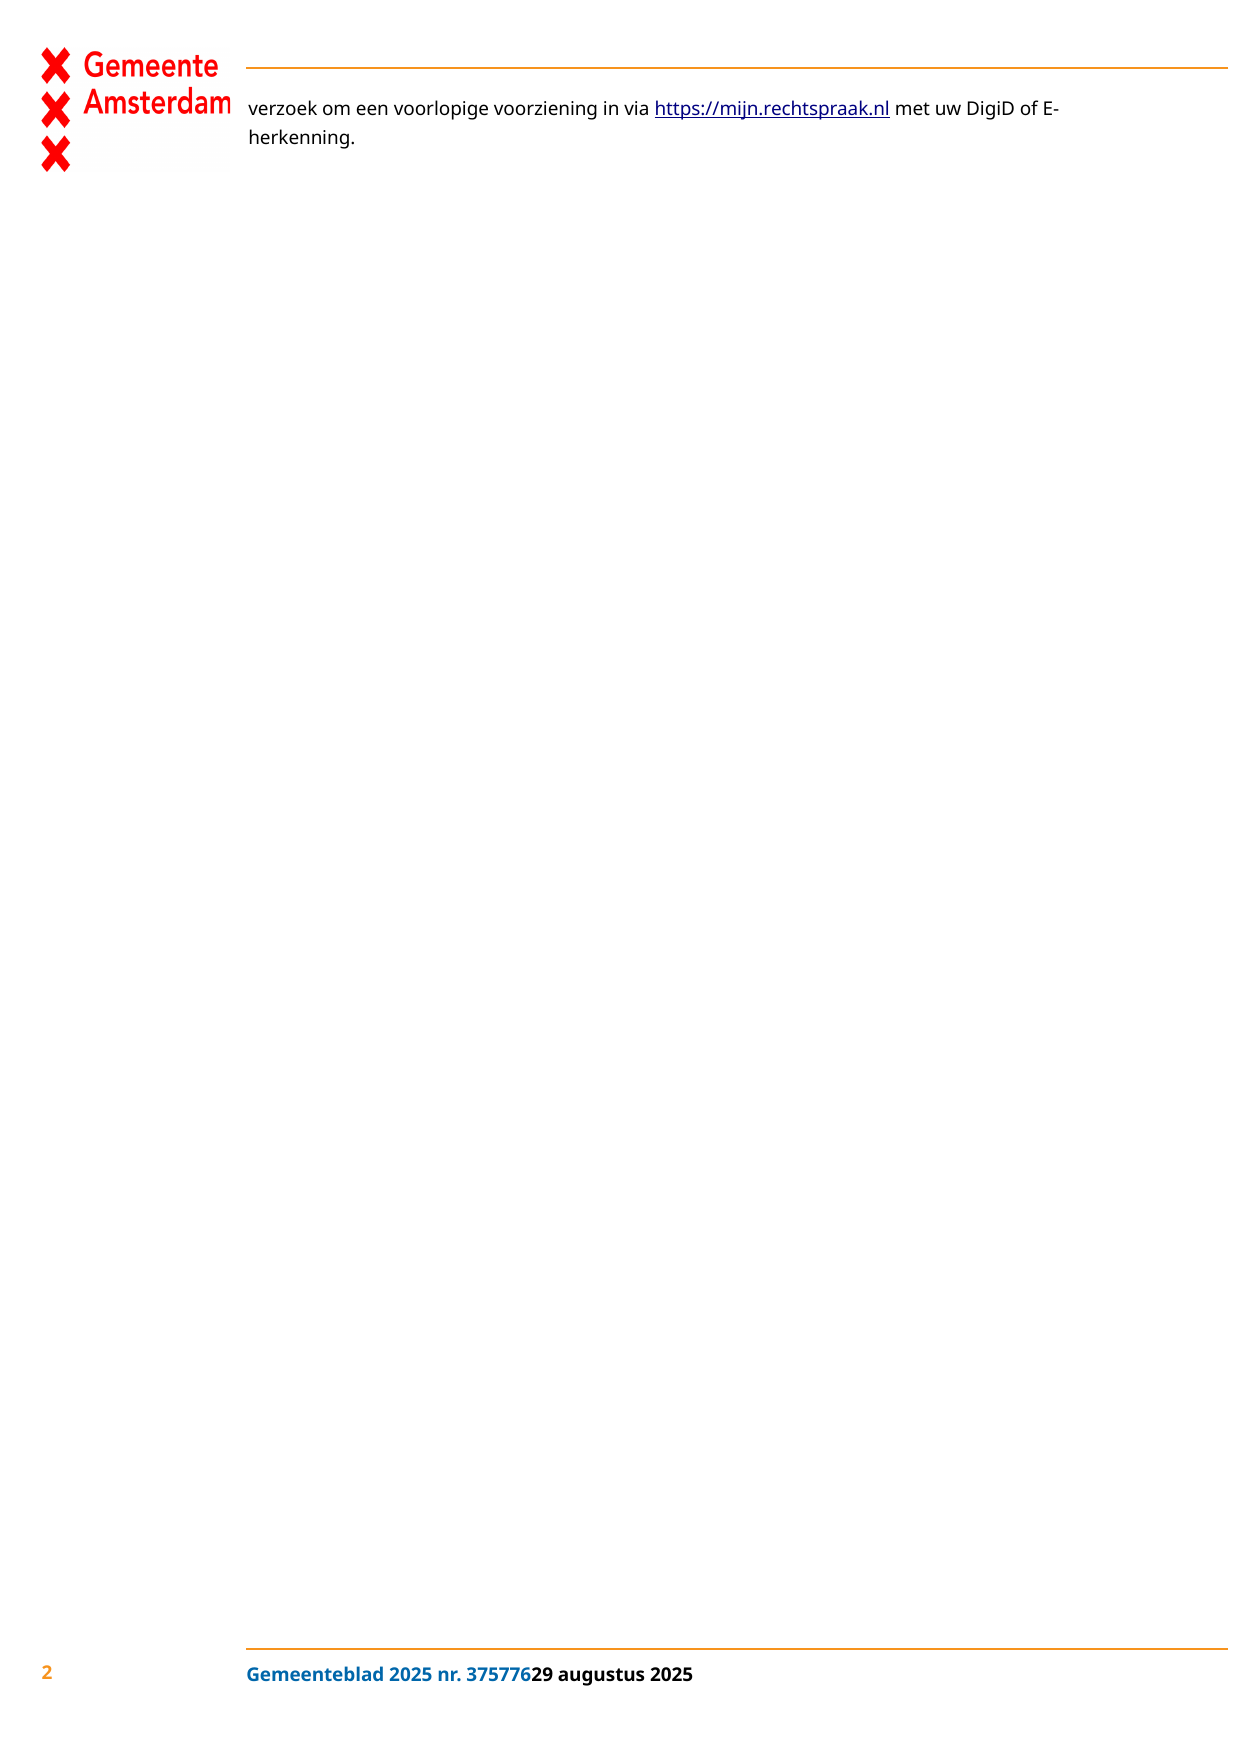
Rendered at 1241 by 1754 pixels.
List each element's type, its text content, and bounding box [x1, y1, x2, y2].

picture [41, 47, 231, 172]
text verzoek om een voorlopige voorziening in via https://mijn.rechtspraak.nl met uw DigiD of E-herkenning. [248, 95, 1152, 150]
